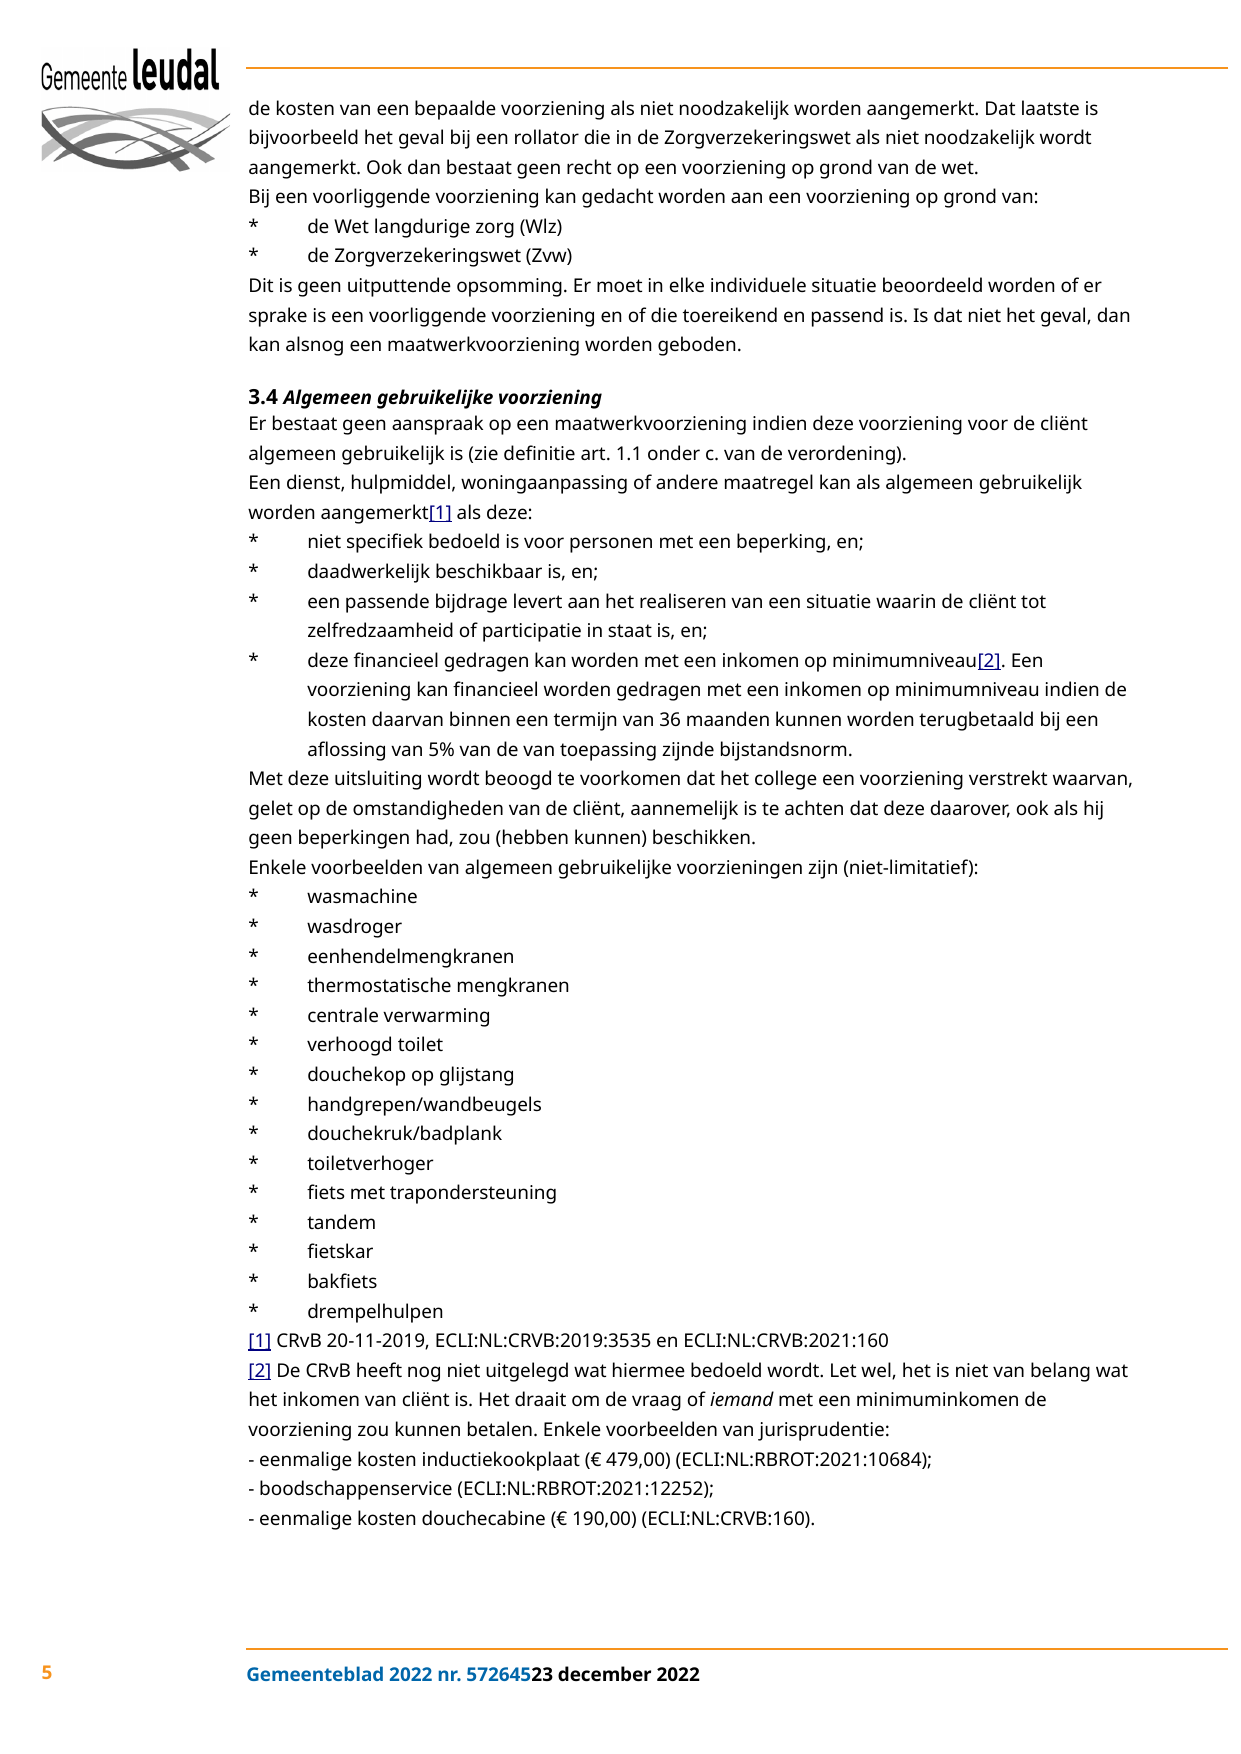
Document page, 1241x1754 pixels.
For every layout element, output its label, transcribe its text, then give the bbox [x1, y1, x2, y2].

text - boodschappenservice (ECLI:NL:RBROT:2021:12252); [248, 1475, 1152, 1501]
text Bij een voorliggende voorziening kan gedacht worden aan een voorziening op grond van: [248, 183, 1152, 209]
list deze financieel gedragen kan worden met een inkomen op minimumniveau[2]. Een voorziening kan financieel worden gedragen met een inkomen op minimumniveau indien de kosten daarvan binnen een termijn van 36 maanden kunnen worden terugbetaald bij een aflossing van 5% van de van toepassing zijnde bijstandsnorm. [248, 647, 1152, 761]
list drempelhulpen [248, 1298, 1152, 1323]
list verhoogd toilet [248, 1032, 1152, 1057]
text - eenmalige kosten inductiekookplaat (€ 479,00) (ECLI:NL:RBROT:2021:10684); [248, 1446, 1152, 1471]
list de Zorgverzekeringswet (Zvw) [248, 243, 1152, 268]
list fietskar [248, 1239, 1152, 1264]
list eenhendelmengkranen [248, 943, 1152, 968]
text 3.4 Algemeen gebruikelijke voorziening [248, 382, 1152, 410]
list centrale verwarming [248, 1002, 1152, 1028]
text Met deze uitsluiting wordt beoogd te voorkomen dat het college een voorziening verstrekt waarvan, gelet op de omstandigheden van de cliënt, aannemelijk is te achten dat deze daarover, ook als hij geen beperkingen had, zou (hebben kunnen) beschikken. [248, 765, 1152, 850]
list een passende bijdrage levert aan het realiseren van een situatie waarin de cliënt tot zelfredzaamheid of participatie in staat is, en; [248, 588, 1152, 643]
list douchekop op glijstang [248, 1061, 1152, 1087]
text [1] CRvB 20-11-2019, ECLI:NL:CRVB:2019:3535 en ECLI:NL:CRVB:2021:160 [248, 1327, 1152, 1353]
list tandem [248, 1209, 1152, 1235]
text Dit is geen uitputtende opsomming. Er moet in elke individuele situatie beoordeeld worden of er sprake is een voorliggende voorziening en of die toereikend en passend is. Is dat niet het geval, dan kan alsnog een maatwerkvoorziening worden geboden. [248, 272, 1152, 357]
list fiets met trapondersteuning [248, 1179, 1152, 1205]
list douchekruk/badplank [248, 1120, 1152, 1146]
list handgrepen/wandbeugels [248, 1091, 1152, 1116]
text Enkele voorbeelden van algemeen gebruikelijke voorzieningen zijn (niet-limitatief): [248, 854, 1152, 880]
text de kosten van een bepaalde voorziening als niet noodzakelijk worden aangemerkt. Dat laatste is bijvoorbeeld het geval bij een rollator die in de Zorgverzekeringswet als niet noodzakelijk wordt aangemerkt. Ook dan bestaat geen recht op een voorziening op grond van de wet. [248, 95, 1152, 180]
list bakfiets [248, 1268, 1152, 1294]
list toiletverhoger [248, 1150, 1152, 1176]
list de Wet langdurige zorg (Wlz) [248, 213, 1152, 239]
picture [41, 47, 231, 172]
list wasdroger [248, 913, 1152, 939]
text Een dienst, hulpmiddel, woningaanpassing of andere maatregel kan als algemeen gebruikelijk worden aangemerkt[1] als deze: [248, 469, 1152, 525]
list daadwerkelijk beschikbaar is, en; [248, 558, 1152, 584]
text - eenmalige kosten douchecabine (€ 190,00) (ECLI:NL:CRVB:160). [248, 1505, 1152, 1531]
text Er bestaat geen aanspraak op een maatwerkvoorziening indien deze voorziening voor de cliënt algemeen gebruikelijk is (zie definitie art. 1.1 onder c. van de verordening). [248, 410, 1152, 466]
list niet specifiek bedoeld is voor personen met een beperking, en; [248, 529, 1152, 554]
list thermostatische mengkranen [248, 972, 1152, 998]
list wasmachine [248, 884, 1152, 909]
text [2] De CRvB heeft nog niet uitgelegd wat hiermee bedoeld wordt. Let wel, het is niet van belang wat het inkomen van cliënt is. Het draait om de vraag of iemand met een minimuminkomen de voorziening zou kunnen betalen. Enkele voorbeelden van jurisprudentie: [248, 1357, 1152, 1442]
